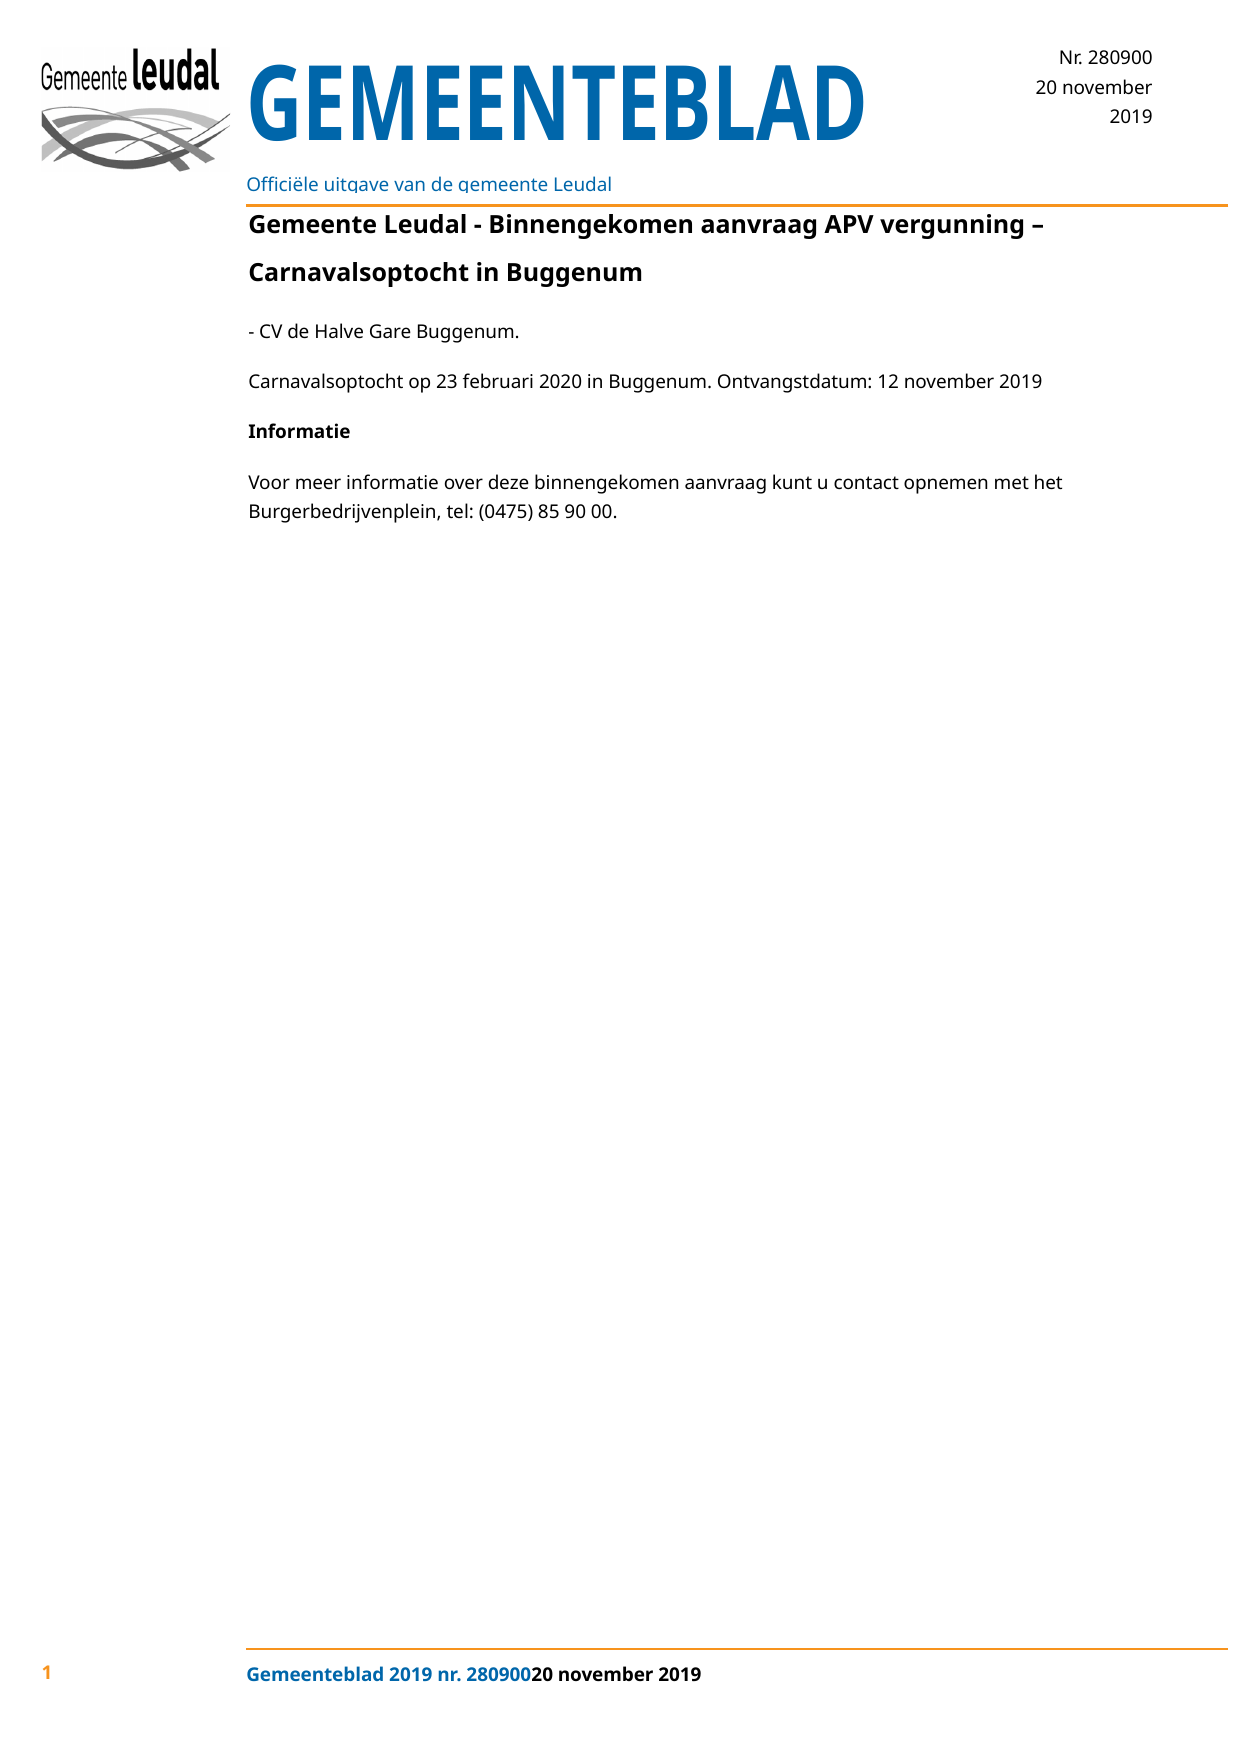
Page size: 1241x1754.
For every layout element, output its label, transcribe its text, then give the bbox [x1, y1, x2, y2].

text Gemeente Leudal - Binnengekomen aanvraag APV vergunning – Carnavalsoptocht in Buggenum [248, 207, 1152, 288]
text - CV de Halve Gare Buggenum. [248, 318, 1152, 344]
picture [41, 47, 231, 172]
text Carnavalsoptocht op 23 februari 2020 in Buggenum. Ontvangstdatum: 12 november 2019 [248, 368, 1152, 394]
text Informatie [248, 419, 1152, 444]
text Voor meer informatie over deze binnengekomen aanvraag kunt u contact opnemen met het Burgerbedrijvenplein, tel: (0475) 85 90 00. [248, 469, 1152, 524]
